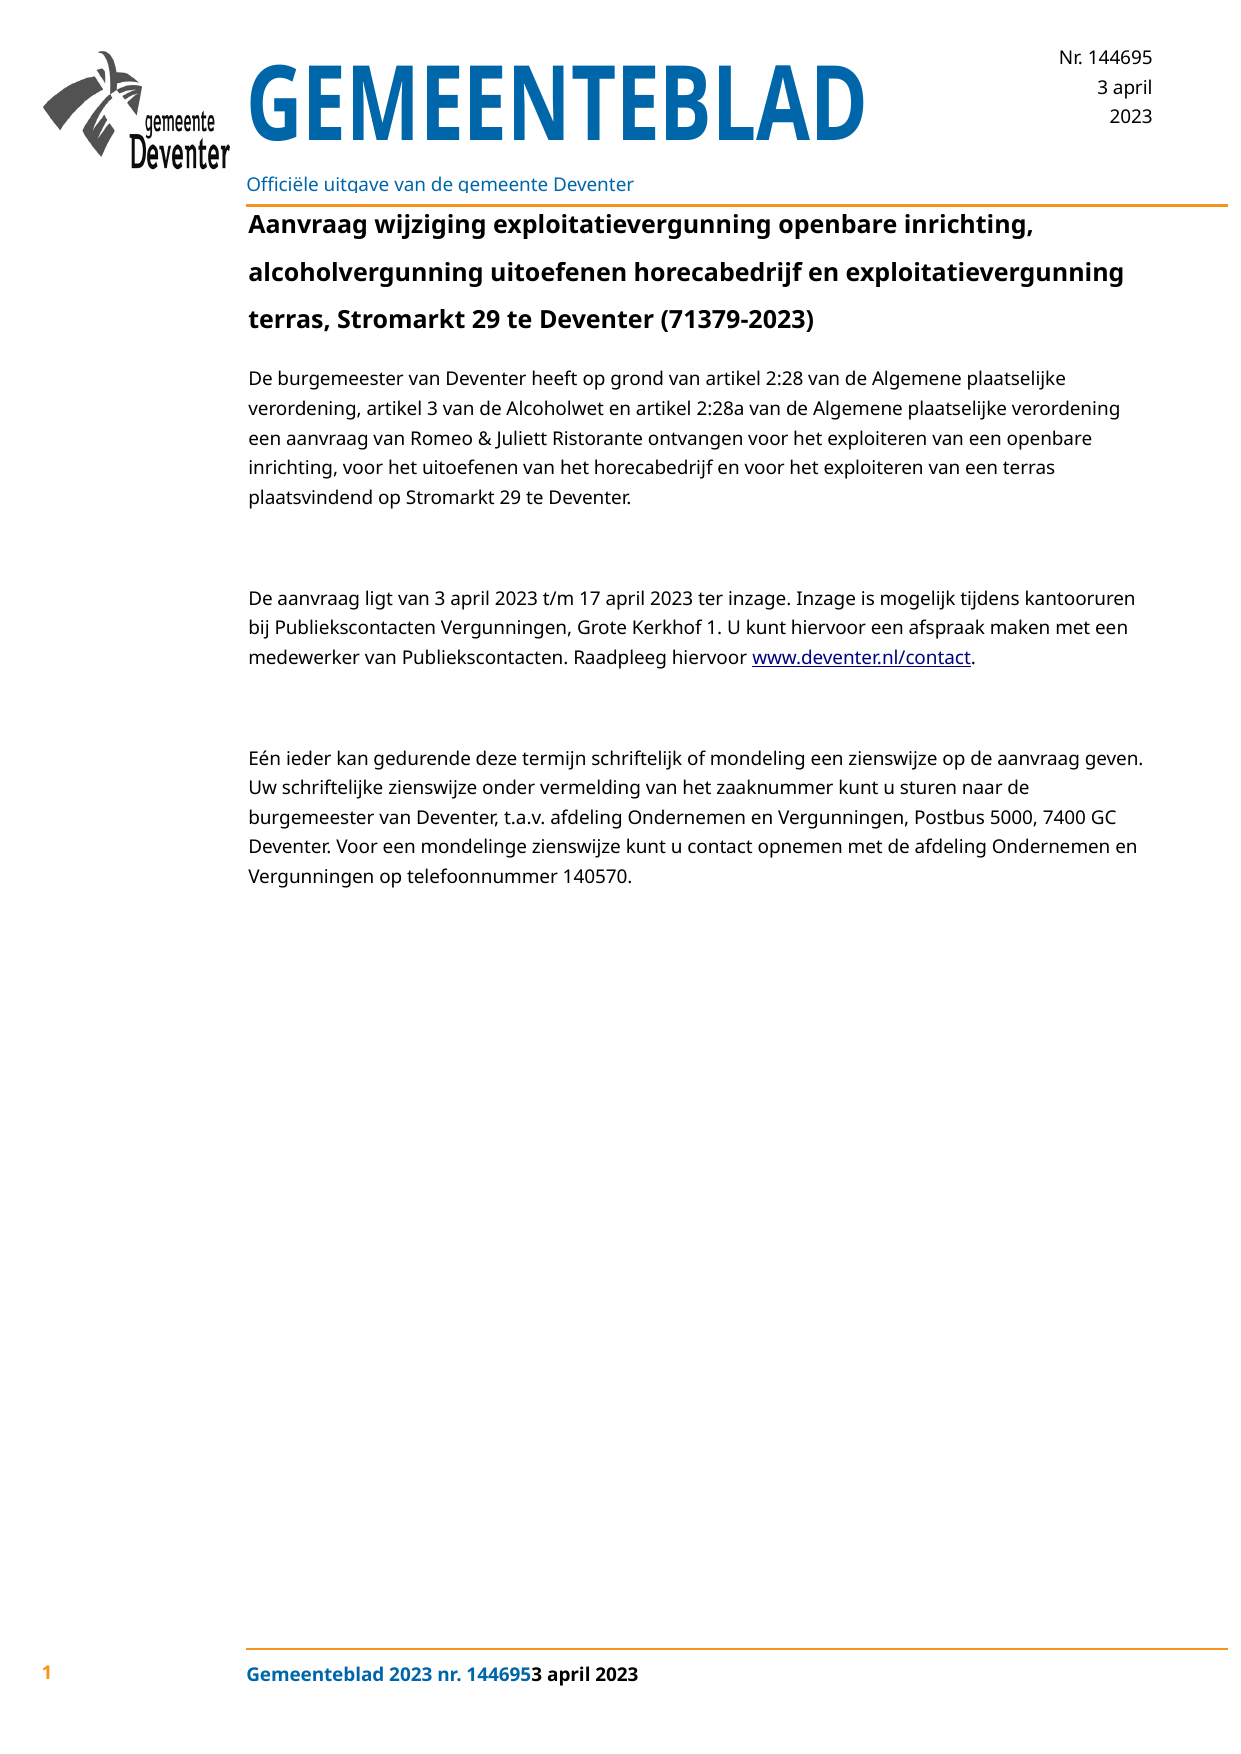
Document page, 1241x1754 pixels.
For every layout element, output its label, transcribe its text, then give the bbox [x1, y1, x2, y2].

text Eén ieder kan gedurende deze termijn schriftelijk of mondeling een zienswijze op de aanvraag geven. Uw schriftelijke zienswijze onder vermelding van het zaaknummer kunt u sturen naar de burgemeester van Deventer, t.a.v. afdeling Ondernemen en Vergunningen, Postbus 5000, 7400 GC Deventer. Voor een mondelinge zienswijze kunt u contact opnemen met de afdeling Ondernemen en Vergunningen op telefoonnummer 140570. [248, 745, 1152, 889]
picture [41, 47, 231, 172]
text De burgemeester van Deventer heeft op grond van artikel 2:28 van de Algemene plaatselijke verordening, artikel 3 van de Alcoholwet en artikel 2:28a van de Algemene plaatselijke verordening een aanvraag van Romeo & Juliett Ristorante ontvangen voor het exploiteren van een openbare inrichting, voor het uitoefenen van het horecabedrijf en voor het exploiteren van een terras plaatsvindend op Stromarkt 29 te Deventer. [248, 366, 1152, 509]
text Aanvraag wijziging exploitatievergunning openbare inrichting, alcoholvergunning uitoefenen horecabedrijf en exploitatievergunning terras, Stromarkt 29 te Deventer (71379-2023) [248, 207, 1152, 336]
text De aanvraag ligt van 3 april 2023 t/m 17 april 2023 ter inzage. Inzage is mogelijk tijdens kantooruren bij Publiekscontacten Vergunningen, Grote Kerkhof 1. U kunt hiervoor een afspraak maken met een medewerker van Publiekscontacten. Raadpleeg hiervoor www.deventer.nl/contact. [248, 585, 1152, 669]
